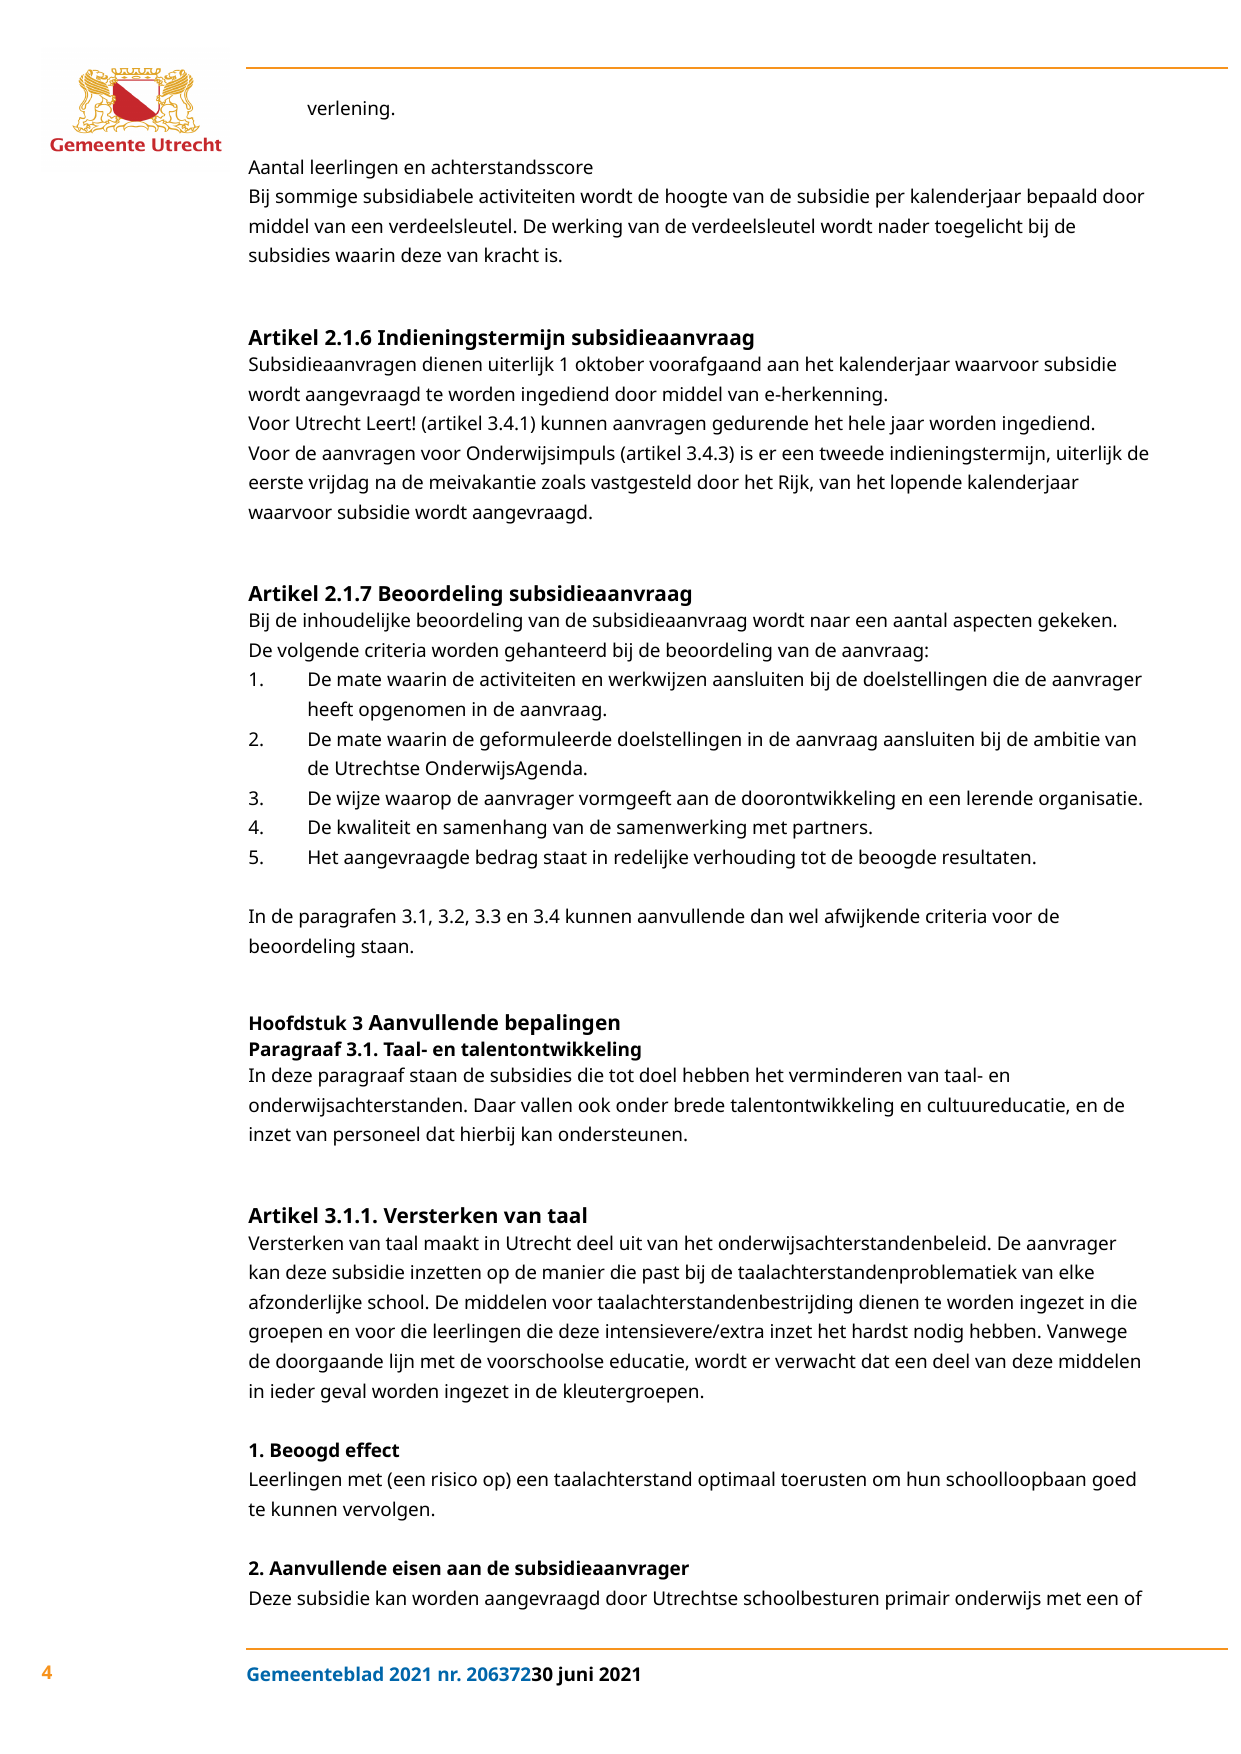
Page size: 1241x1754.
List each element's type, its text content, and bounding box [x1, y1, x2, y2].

text Voor de aanvragen voor Onderwijsimpuls (artikel 3.4.3) is er een tweede indieningstermijn, uiterlijk de eerste vrijdag na de meivakantie zoals vastgesteld door het Rijk, van het lopende kalenderjaar waarvoor subsidie wordt aangevraagd. [248, 440, 1152, 525]
text Leerlingen met (een risico op) een taalachterstand optimaal toerusten om hun schoolloopbaan goed te kunnen vervolgen. [248, 1467, 1152, 1522]
text Voor Utrecht Leert! (artikel 3.4.1) kunnen aanvragen gedurende het hele jaar worden ingediend. [248, 410, 1152, 436]
text In deze paragraaf staan de subsidies die tot doel hebben het verminderen van taal- en onderwijsachterstanden. Daar vallen ook onder brede talentontwikkeling en cultuureducatie, en de inzet van personeel dat hierbij kan ondersteunen. [248, 1062, 1152, 1147]
text Versterken van taal maakt in Utrecht deel uit van het onderwijsachterstandenbeleid. De aanvrager kan deze subsidie inzetten op de manier die past bij de taalachterstandenproblematiek van elke afzonderlijke school. De middelen voor taalachterstandenbestrijding dienen te worden ingezet in die groepen en voor die leerlingen die deze intensievere/extra inzet het hardst nodig hebben. Vanwege de doorgaande lijn met de voorschoolse educatie, wordt er verwacht dat een deel van deze middelen in ieder geval worden ingezet in de kleutergroepen. [248, 1230, 1152, 1403]
picture [41, 47, 231, 172]
text Artikel 2.1.7 Beoordeling subsidieaanvraag [248, 579, 1152, 607]
text Artikel 2.1.6 Indieningstermijn subsidieaanvraag [248, 323, 1152, 351]
list De kwaliteit en samenhang van de samenwerking met partners. [248, 814, 1152, 840]
list Het aangevraagde bedrag staat in redelijke verhouding tot de beoogde resultaten. [248, 844, 1152, 870]
text 2. Aanvullende eisen aan de subsidieaanvrager [248, 1555, 1152, 1581]
text Bij sommige subsidiabele activiteiten wordt de hoogte van de subsidie per kalenderjaar bepaald door middel van een verdeelsleutel. De werking van de verdeelsleutel wordt nader toegelicht bij de subsidies waarin deze van kracht is. [248, 183, 1152, 268]
list verlening. [248, 95, 1152, 121]
text Subsidieaanvragen dienen uiterlijk 1 oktober voorafgaand aan het kalenderjaar waarvoor subsidie wordt aangevraagd te worden ingediend door middel van e-herkenning. [248, 351, 1152, 406]
text Hoofdstuk 3 Aanvullende bepalingen [248, 1008, 1152, 1037]
text 1. Beoogd effect [248, 1437, 1152, 1463]
list De wijze waarop de aanvrager vormgeeft aan de doorontwikkeling en een lerende organisatie. [248, 785, 1152, 811]
text Deze subsidie kan worden aangevraagd door Utrechtse schoolbesturen primair onderwijs met een of [248, 1585, 1152, 1611]
text In de paragrafen 3.1, 3.2, 3.3 en 3.4 kunnen aanvullende dan wel afwijkende criteria voor de beoordeling staan. [248, 903, 1152, 959]
text De volgende criteria worden gehanteerd bij de beoordeling van de aanvraag: [248, 637, 1152, 663]
text Aantal leerlingen en achterstandsscore [248, 154, 1152, 180]
text Paragraaf 3.1. Taal- en talentontwikkeling [248, 1037, 1152, 1062]
list De mate waarin de geformuleerde doelstellingen in de aanvraag aansluiten bij de ambitie van de Utrechtse OnderwijsAgenda. [248, 726, 1152, 781]
text Artikel 3.1.1. Versterken van taal [248, 1201, 1152, 1230]
text Bij de inhoudelijke beoordeling van de subsidieaanvraag wordt naar een aantal aspecten gekeken. [248, 607, 1152, 633]
list De mate waarin de activiteiten en werkwijzen aansluiten bij de doelstellingen die de aanvrager heeft opgenomen in de aanvraag. [248, 667, 1152, 722]
